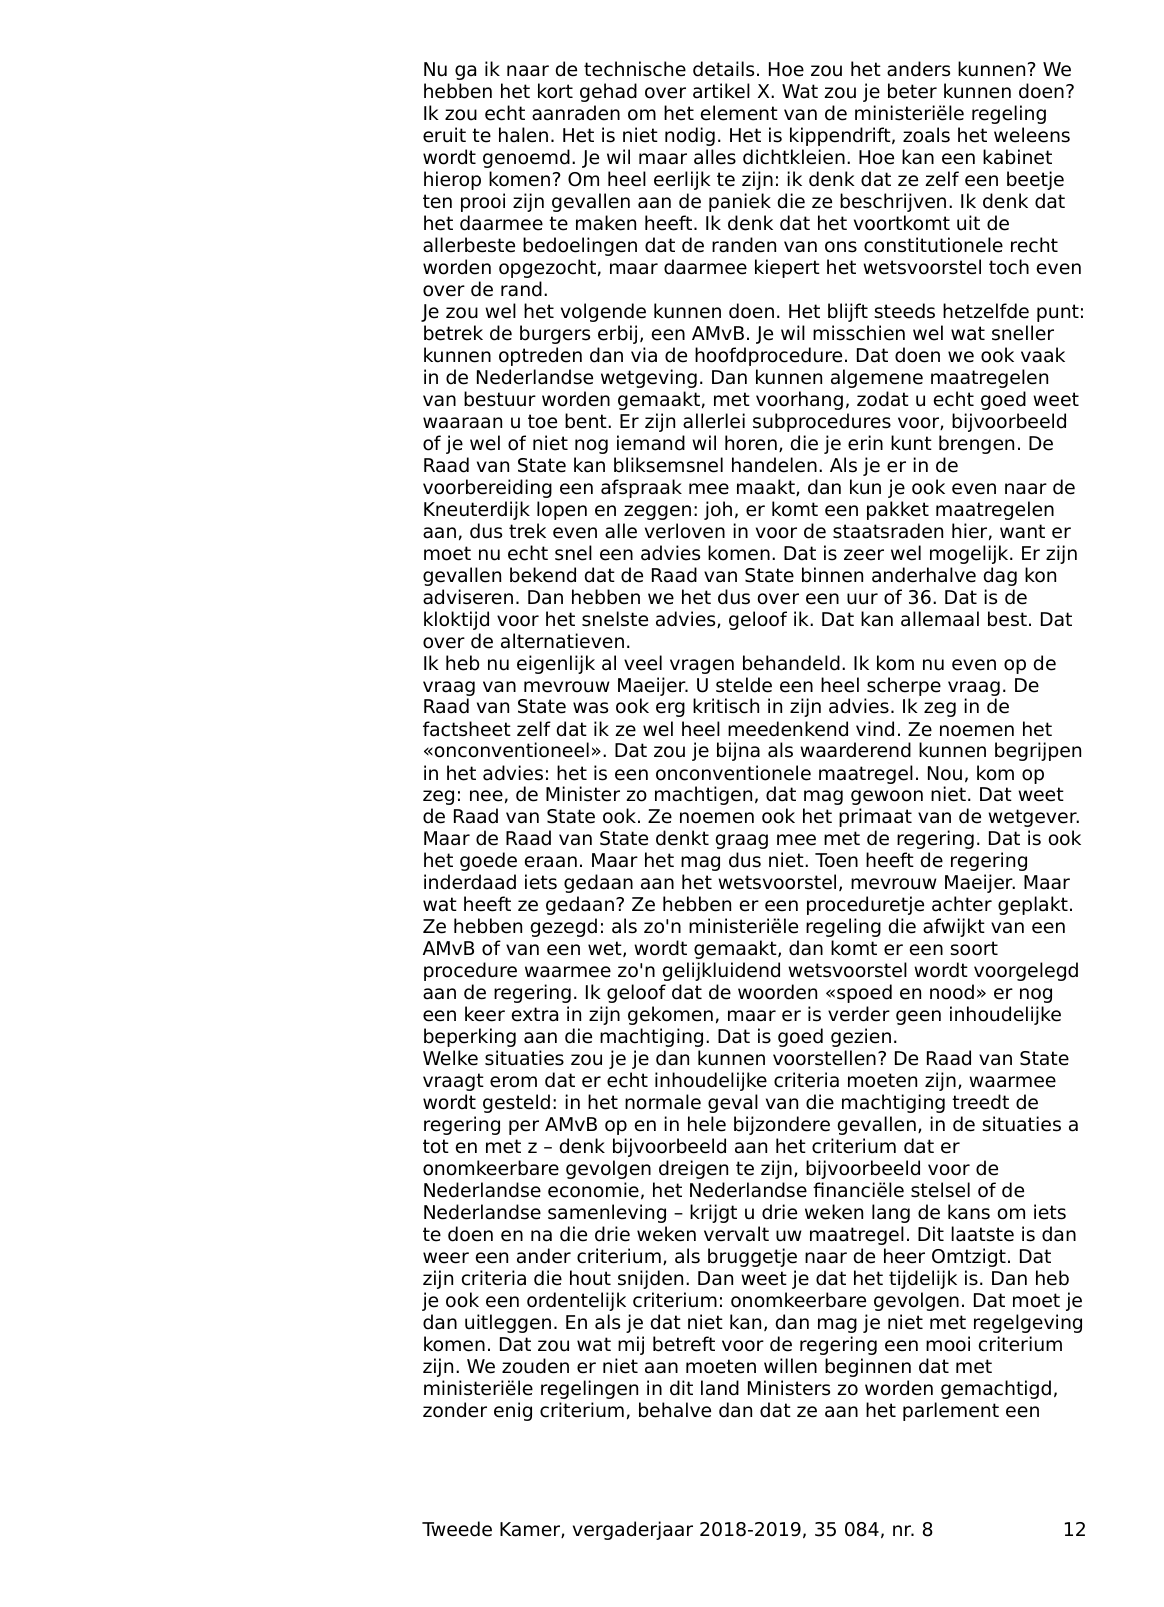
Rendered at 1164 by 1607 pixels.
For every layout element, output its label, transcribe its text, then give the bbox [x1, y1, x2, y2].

text Welke situaties zou je je dan kunnen voorstellen? De Raad van State vraagt erom dat er echt inhoudelijke criteria moeten zijn, waarmee wordt gesteld: in het normale geval van die machtiging treedt de regering per AMvB op en in hele bijzondere gevallen, in de situaties a tot en met z – denk bijvoorbeeld aan het criterium dat er onomkeerbare gevolgen dreigen te zijn, bijvoorbeeld voor de Nederlandse economie, het Nederlandse financiële stelsel of de Nederlandse samenleving – krijgt u drie weken lang de kans om iets te doen en na die drie weken vervalt uw maatregel. Dit laatste is dan weer een ander criterium, als bruggetje naar de heer Omtzigt. Dat zijn criteria die hout snijden. Dan weet je dat het tijdelijk is. Dan heb je ook een ordentelijk criterium: onomkeerbare gevolgen. Dat moet je dan uitleggen. En als je dat niet kan, dan mag je niet met regelgeving komen. Dat zou wat mij betreft voor de regering een mooi criterium zijn. We zouden er niet aan moeten willen beginnen dat met ministeriële regelingen in dit land Ministers zo worden gemachtigd, zonder enig criterium, behalve dan dat ze aan het parlement een [422, 1048, 1087, 1422]
text Nu ga ik naar de technische details. Hoe zou het anders kunnen? We hebben het kort gehad over artikel X. Wat zou je beter kunnen doen? Ik zou echt aanraden om het element van de ministeriële regeling eruit te halen. Het is niet nodig. Het is kippendrift, zoals het weleens wordt genoemd. Je wil maar alles dichtkleien. Hoe kan een kabinet hierop komen? Om heel eerlijk te zijn: ik denk dat ze zelf een beetje ten prooi zijn gevallen aan de paniek die ze beschrijven. Ik denk dat het daarmee te maken heeft. Ik denk dat het voortkomt uit de allerbeste bedoelingen dat de randen van ons constitutionele recht worden opgezocht, maar daarmee kiepert het wetsvoorstel toch even over de rand. [422, 59, 1087, 301]
text Ik heb nu eigenlijk al veel vragen behandeld. Ik kom nu even op de vraag van mevrouw Maeijer. U stelde een heel scherpe vraag. De Raad van State was ook erg kritisch in zijn advies. Ik zeg in de factsheet zelf dat ik ze wel heel meedenkend vind. Ze noemen het «onconventioneel». Dat zou je bijna als waarderend kunnen begrijpen in het advies: het is een onconventionele maatregel. Nou, kom op zeg: nee, de Minister zo machtigen, dat mag gewoon niet. Dat weet de Raad van State ook. Ze noemen ook het primaat van de wetgever. Maar de Raad van State denkt graag mee met de regering. Dat is ook het goede eraan. Maar het mag dus niet. Toen heeft de regering inderdaad iets gedaan aan het wetsvoorstel, mevrouw Maeijer. Maar wat heeft ze gedaan? Ze hebben er een proceduretje achter geplakt. Ze hebben gezegd: als zo'n ministeriële regeling die afwijkt van een AMvB of van een wet, wordt gemaakt, dan komt er een soort procedure waarmee zo'n gelijkluidend wetsvoorstel wordt voorgelegd aan de regering. Ik geloof dat de woorden «spoed en nood» er nog een keer extra in zijn gekomen, maar er is verder geen inhoudelijke beperking aan die machtiging. Dat is goed gezien. [422, 652, 1087, 1048]
text Je zou wel het volgende kunnen doen. Het blijft steeds hetzelfde punt: betrek de burgers erbij, een AMvB. Je wil misschien wel wat sneller kunnen optreden dan via de hoofdprocedure. Dat doen we ook vaak in de Nederlandse wetgeving. Dan kunnen algemene maatregelen van bestuur worden gemaakt, met voorhang, zodat u echt goed weet waaraan u toe bent. Er zijn allerlei subprocedures voor, bijvoorbeeld of je wel of niet nog iemand wil horen, die je erin kunt brengen. De Raad van State kan bliksemsnel handelen. Als je er in de voorbereiding een afspraak mee maakt, dan kun je ook even naar de Kneuterdijk lopen en zeggen: joh, er komt een pakket maatregelen aan, dus trek even alle verloven in voor de staatsraden hier, want er moet nu echt snel een advies komen. Dat is zeer wel mogelijk. Er zijn gevallen bekend dat de Raad van State binnen anderhalve dag kon adviseren. Dan hebben we het dus over een uur of 36. Dat is de kloktijd voor het snelste advies, geloof ik. Dat kan allemaal best. Dat over de alternatieven. [422, 301, 1087, 652]
